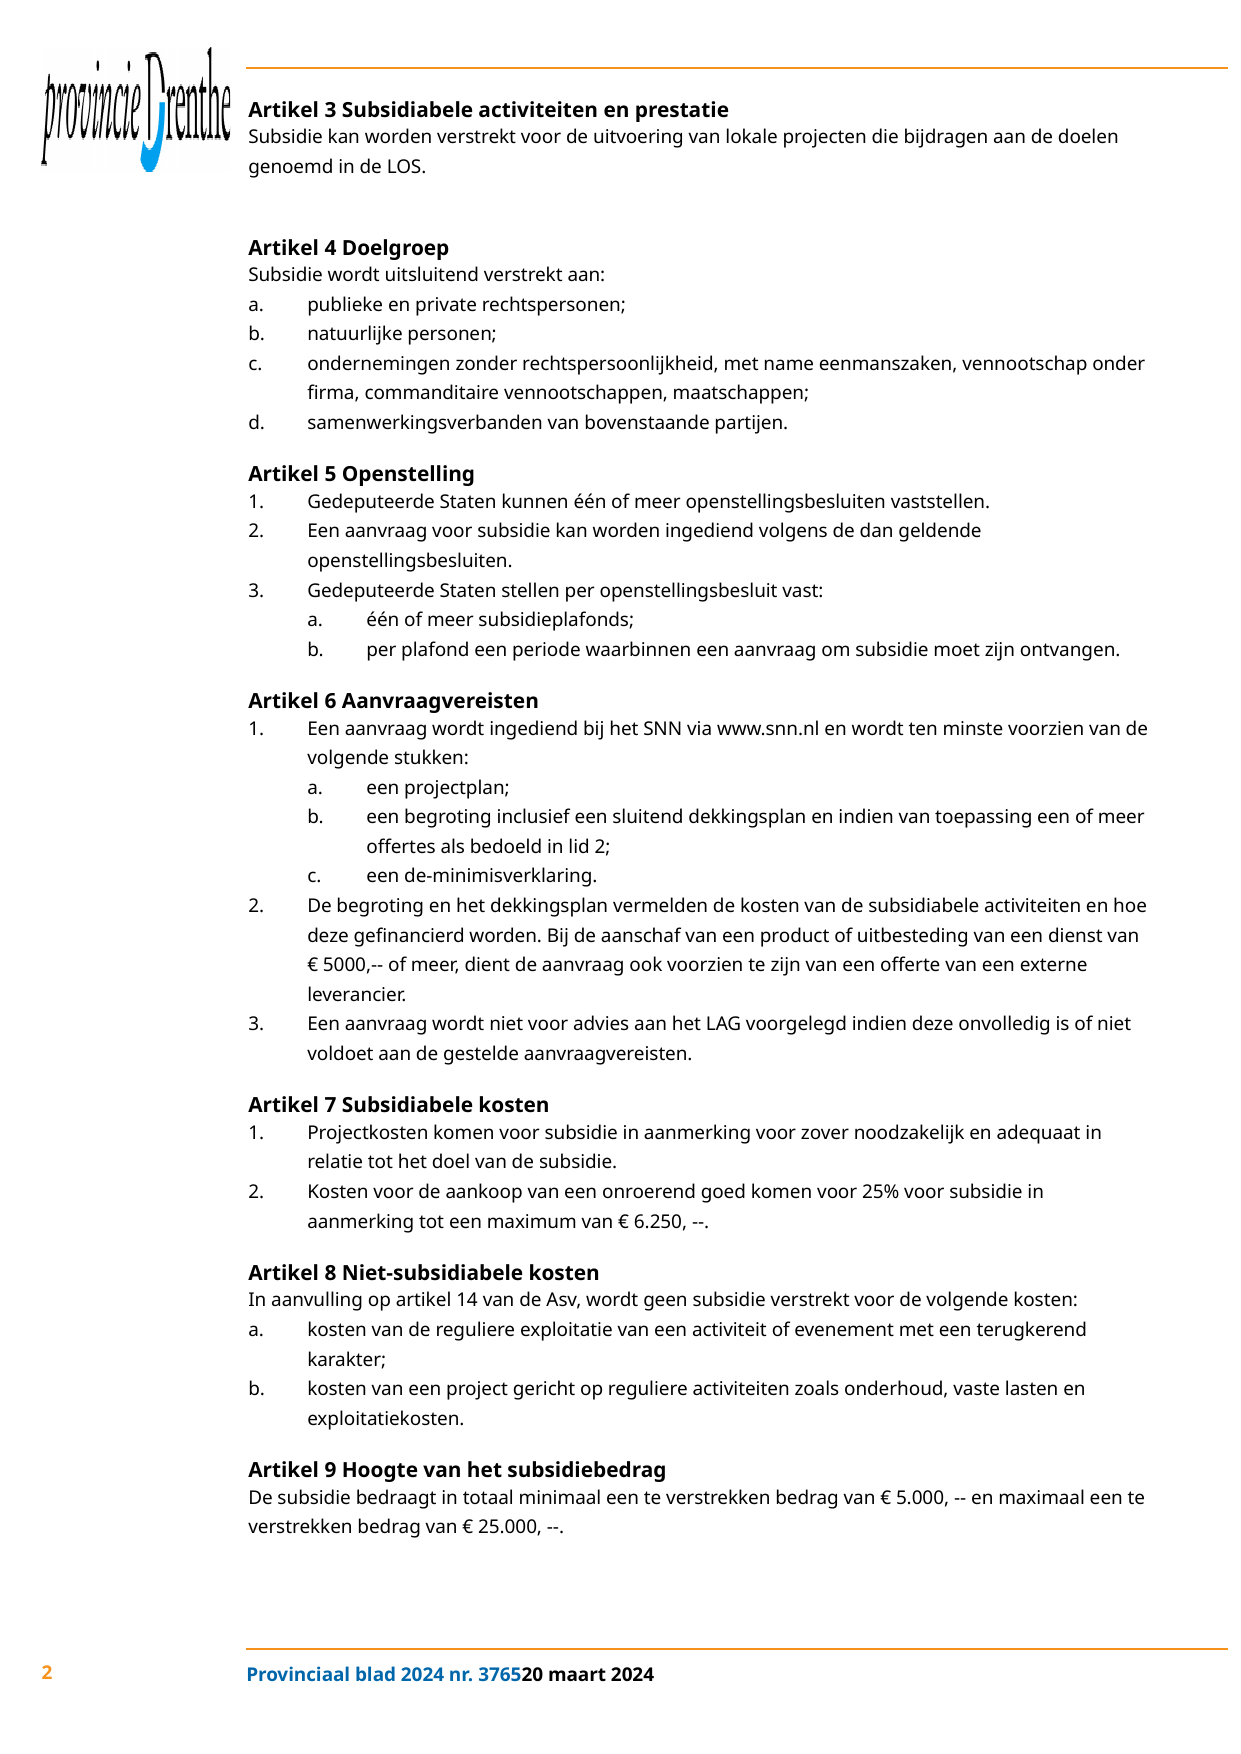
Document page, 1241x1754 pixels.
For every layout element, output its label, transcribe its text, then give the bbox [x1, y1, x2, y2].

list Een aanvraag voor subsidie kan worden ingediend volgens de dan geldende openstellingsbesluiten. [248, 518, 1152, 573]
list een de-minimisverklaring. [307, 863, 1152, 888]
text De subsidie bedraagt in totaal minimaal een te verstrekken bedrag van € 5.000, -- en maximaal een te verstrekken bedrag van € 25.000, --. [248, 1484, 1152, 1539]
text In aanvulling op artikel 14 van de Asv, wordt geen subsidie verstrekt voor de volgende kosten: [248, 1287, 1152, 1312]
picture [41, 47, 231, 172]
list publieke en private rechtspersonen; [248, 291, 1152, 317]
list een projectplan; [307, 774, 1152, 800]
list Gedeputeerde Staten kunnen één of meer openstellingsbesluiten vaststellen. [248, 488, 1152, 514]
list Projectkosten komen voor subsidie in aanmerking voor zover noodzakelijk en adequaat in relatie tot het doel van de subsidie. [248, 1119, 1152, 1174]
list een begroting inclusief een sluitend dekkingsplan en indien van toepassing een of meer offertes als bedoeld in lid 2; [307, 803, 1152, 859]
text Artikel 3 Subsidiabele activiteiten en prestatie [248, 95, 1152, 123]
text Artikel 5 Openstelling [248, 459, 1152, 488]
list één of meer subsidieplafonds; [307, 606, 1152, 632]
list Gedeputeerde Staten stellen per openstellingsbesluit vast: [248, 577, 1152, 602]
text Artikel 7 Subsidiabele kosten [248, 1091, 1152, 1119]
text Artikel 8 Niet-subsidiabele kosten [248, 1258, 1152, 1287]
list Een aanvraag wordt ingediend bij het SNN via www.snn.nl en wordt ten minste voorzien van de volgende stukken: [248, 715, 1152, 770]
list Een aanvraag wordt niet voor advies aan het LAG voorgelegd indien deze onvolledig is of niet voldoet aan de gestelde aanvraagvereisten. [248, 1011, 1152, 1066]
list ondernemingen zonder rechtspersoonlijkheid, met name eenmanszaken, vennootschap onder firma, commanditaire vennootschappen, maatschappen; [248, 350, 1152, 405]
list kosten van de reguliere exploitatie van een activiteit of evenement met een terugkerend karakter; [248, 1316, 1152, 1372]
list Kosten voor de aankoop van een onroerend goed komen voor 25% voor subsidie in aanmerking tot een maximum van € 6.250, --. [248, 1178, 1152, 1233]
list De begroting en het dekkingsplan vermelden de kosten van de subsidiabele activiteiten en hoe deze gefinancierd worden. Bij de aanschaf van een product of uitbesteding van een dienst van € 5000,-- of meer, dient de aanvraag ook voorzien te zijn van een offerte van een externe leverancier. [248, 892, 1152, 1007]
list per plafond een periode waarbinnen een aanvraag om subsidie moet zijn ontvangen. [307, 636, 1152, 662]
list samenwerkingsverbanden van bovenstaande partijen. [248, 409, 1152, 435]
text Artikel 9 Hoogte van het subsidiebedrag [248, 1455, 1152, 1484]
text Subsidie kan worden verstrekt voor de uitvoering van lokale projecten die bijdragen aan de doelen genoemd in de LOS. [248, 123, 1152, 178]
text Subsidie wordt uitsluitend verstrekt aan: [248, 261, 1152, 287]
text Artikel 6 Aanvraagvereisten [248, 686, 1152, 715]
text Artikel 4 Doelgroep [248, 233, 1152, 261]
list natuurlijke personen; [248, 320, 1152, 346]
list kosten van een project gericht op reguliere activiteiten zoals onderhoud, vaste lasten en exploitatiekosten. [248, 1375, 1152, 1431]
